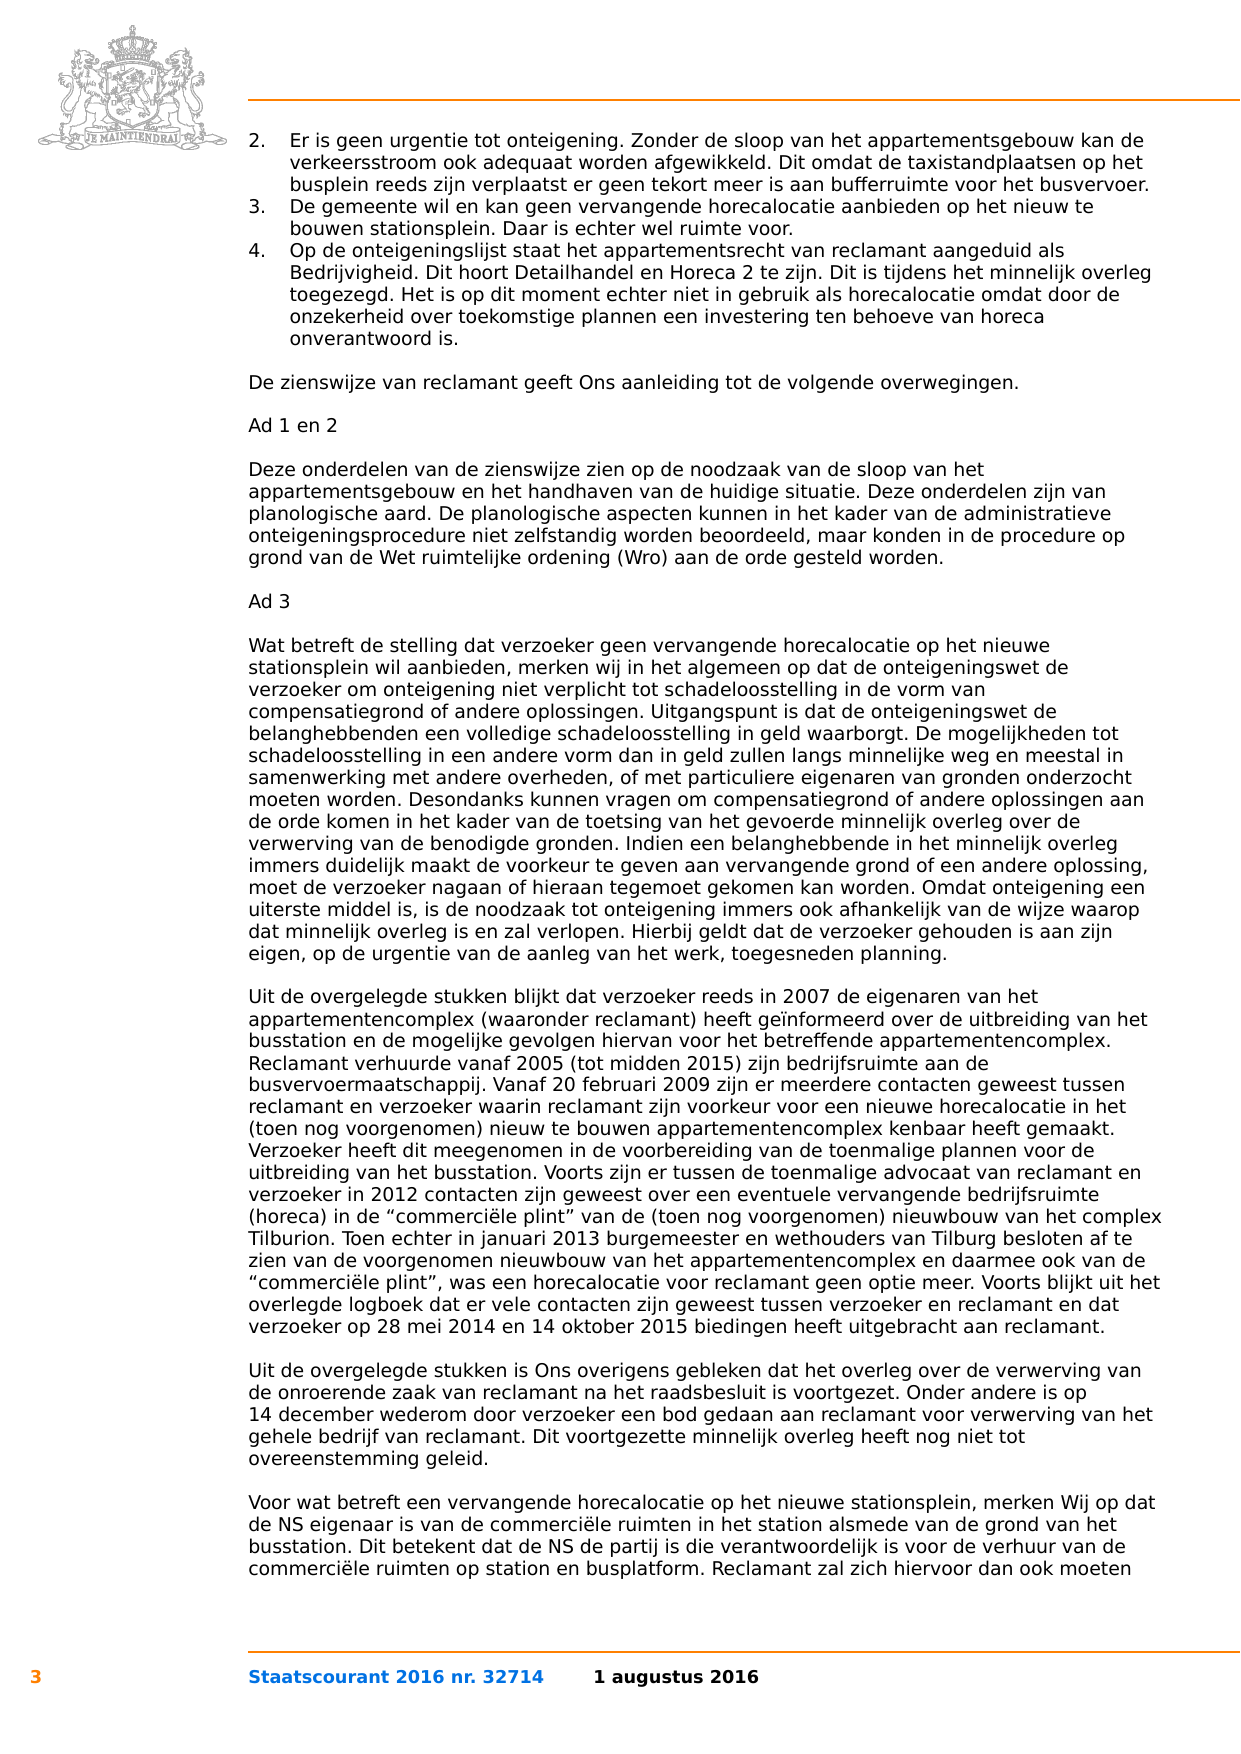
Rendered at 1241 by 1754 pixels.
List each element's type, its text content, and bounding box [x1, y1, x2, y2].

text De zienswijze van reclamant geeft Ons aanleiding tot de volgende overwegingen. [248, 372, 1163, 393]
text 4. Op de onteigeningslijst staat het appartementsrecht van reclamant aangeduid als Bedrijvigheid. Dit hoort Detailhandel en Horeca 2 te zijn. Dit is tijdens het minnelijk overleg toegezegd. Het is op dit moment echter niet in gebruik als horecalocatie omdat door de onzekerheid over toekomstige plannen een investering ten behoeve van horeca onverantwoord is. [248, 240, 1163, 350]
text Ad 1 en 2 [248, 415, 1163, 437]
text 3. De gemeente wil en kan geen vervangende horecalocatie aanbieden op het nieuw te bouwen stationsplein. Daar is echter wel ruimte voor. [248, 196, 1163, 240]
text Uit de overgelegde stukken is Ons overigens gebleken dat het overleg over de verwerving van de onroerende zaak van reclamant na het raadsbesluit is voortgezet. Onder andere is op 14 december wederom door verzoeker een bod gedaan aan reclamant voor verwerving van het gehele bedrijf van reclamant. Dit voortgezette minnelijk overleg heeft nog niet tot overeenstemming geleid. [248, 1360, 1163, 1470]
text 2. Er is geen urgentie tot onteigening. Zonder de sloop van het appartementsgebouw kan de verkeersstroom ook adequaat worden afgewikkeld. Dit omdat de taxistandplaatsen op het busplein reeds zijn verplaatst er geen tekort meer is aan bufferruimte voor het busvervoer. [248, 130, 1163, 196]
text Wat betreft de stelling dat verzoeker geen vervangende horecalocatie op het nieuwe stationsplein wil aanbieden, merken wij in het algemeen op dat de onteigeningswet de verzoeker om onteigening niet verplicht tot schadeloosstelling in de vorm van compensatiegrond of andere oplossingen. Uitgangspunt is dat de onteigeningswet de belanghebbenden een volledige schadeloosstelling in geld waarborgt. De mogelijkheden tot schadeloosstelling in een andere vorm dan in geld zullen langs minnelijke weg en meestal in samenwerking met andere overheden, of met particuliere eigenaren van gronden onderzocht moeten worden. Desondanks kunnen vragen om compensatiegrond of andere oplossingen aan de orde komen in het kader van de toetsing van het gevoerde minnelijk overleg over de verwerving van de benodigde gronden. Indien een belanghebbende in het minnelijk overleg immers duidelijk maakt de voorkeur te geven aan vervangende grond of een andere oplossing, moet de verzoeker nagaan of hieraan tegemoet gekomen kan worden. Omdat onteigening een uiterste middel is, is de noodzaak tot onteigening immers ook afhankelijk van de wijze waarop dat minnelijk overleg is en zal verlopen. Hierbij geldt dat de verzoeker gehouden is aan zijn eigen, op de urgentie van de aanleg van het werk, toegesneden planning. [248, 635, 1163, 964]
text Voor wat betreft een vervangende horecalocatie op het nieuwe stationsplein, merken Wij op dat de NS eigenaar is van de commerciële ruimten in het station alsmede van de grond van het busstation. Dit betekent dat de NS de partij is die verantwoordelijk is voor de verhuur van de commerciële ruimten op station en busplatform. Reclamant zal zich hiervoor dan ook moeten [248, 1492, 1163, 1580]
picture [38, 25, 227, 150]
text Deze onderdelen van de zienswijze zien op de noodzaak van de sloop van het appartementsgebouw en het handhaven van de huidige situatie. Deze onderdelen zijn van planologische aard. De planologische aspecten kunnen in het kader van de administratieve onteigeningsprocedure niet zelfstandig worden beoordeeld, maar konden in de procedure op grond van de Wet ruimtelijke ordening (Wro) aan de orde gesteld worden. [248, 459, 1163, 569]
text Ad 3 [248, 591, 1163, 613]
text Uit de overgelegde stukken blijkt dat verzoeker reeds in 2007 de eigenaren van het appartementencomplex (waaronder reclamant) heeft geïnformeerd over de uitbreiding van het busstation en de mogelijke gevolgen hiervan voor het betreffende appartementencomplex. Reclamant verhuurde vanaf 2005 (tot midden 2015) zijn bedrijfsruimte aan de busvervoermaatschappij. Vanaf 20 februari 2009 zijn er meerdere contacten geweest tussen reclamant en verzoeker waarin reclamant zijn voorkeur voor een nieuwe horecalocatie in het (toen nog voorgenomen) nieuw te bouwen appartementencomplex kenbaar heeft gemaakt. Verzoeker heeft dit meegenomen in de voorbereiding van de toenmalige plannen voor de uitbreiding van het busstation. Voorts zijn er tussen de toenmalige advocaat van reclamant en verzoeker in 2012 contacten zijn geweest over een eventuele vervangende bedrijfsruimte (horeca) in de “commerciële plint” van de (toen nog voorgenomen) nieuwbouw van het complex Tilburion. Toen echter in januari 2013 burgemeester en wethouders van Tilburg besloten af te zien van de voorgenomen nieuwbouw van het appartementencomplex en daarmee ook van de “commerciële plint”, was een horecalocatie voor reclamant geen optie meer. Voorts blijkt uit het overlegde logboek dat er vele contacten zijn geweest tussen verzoeker en reclamant en dat verzoeker op 28 mei 2014 en 14 oktober 2015 biedingen heeft uitgebracht aan reclamant. [248, 986, 1163, 1338]
